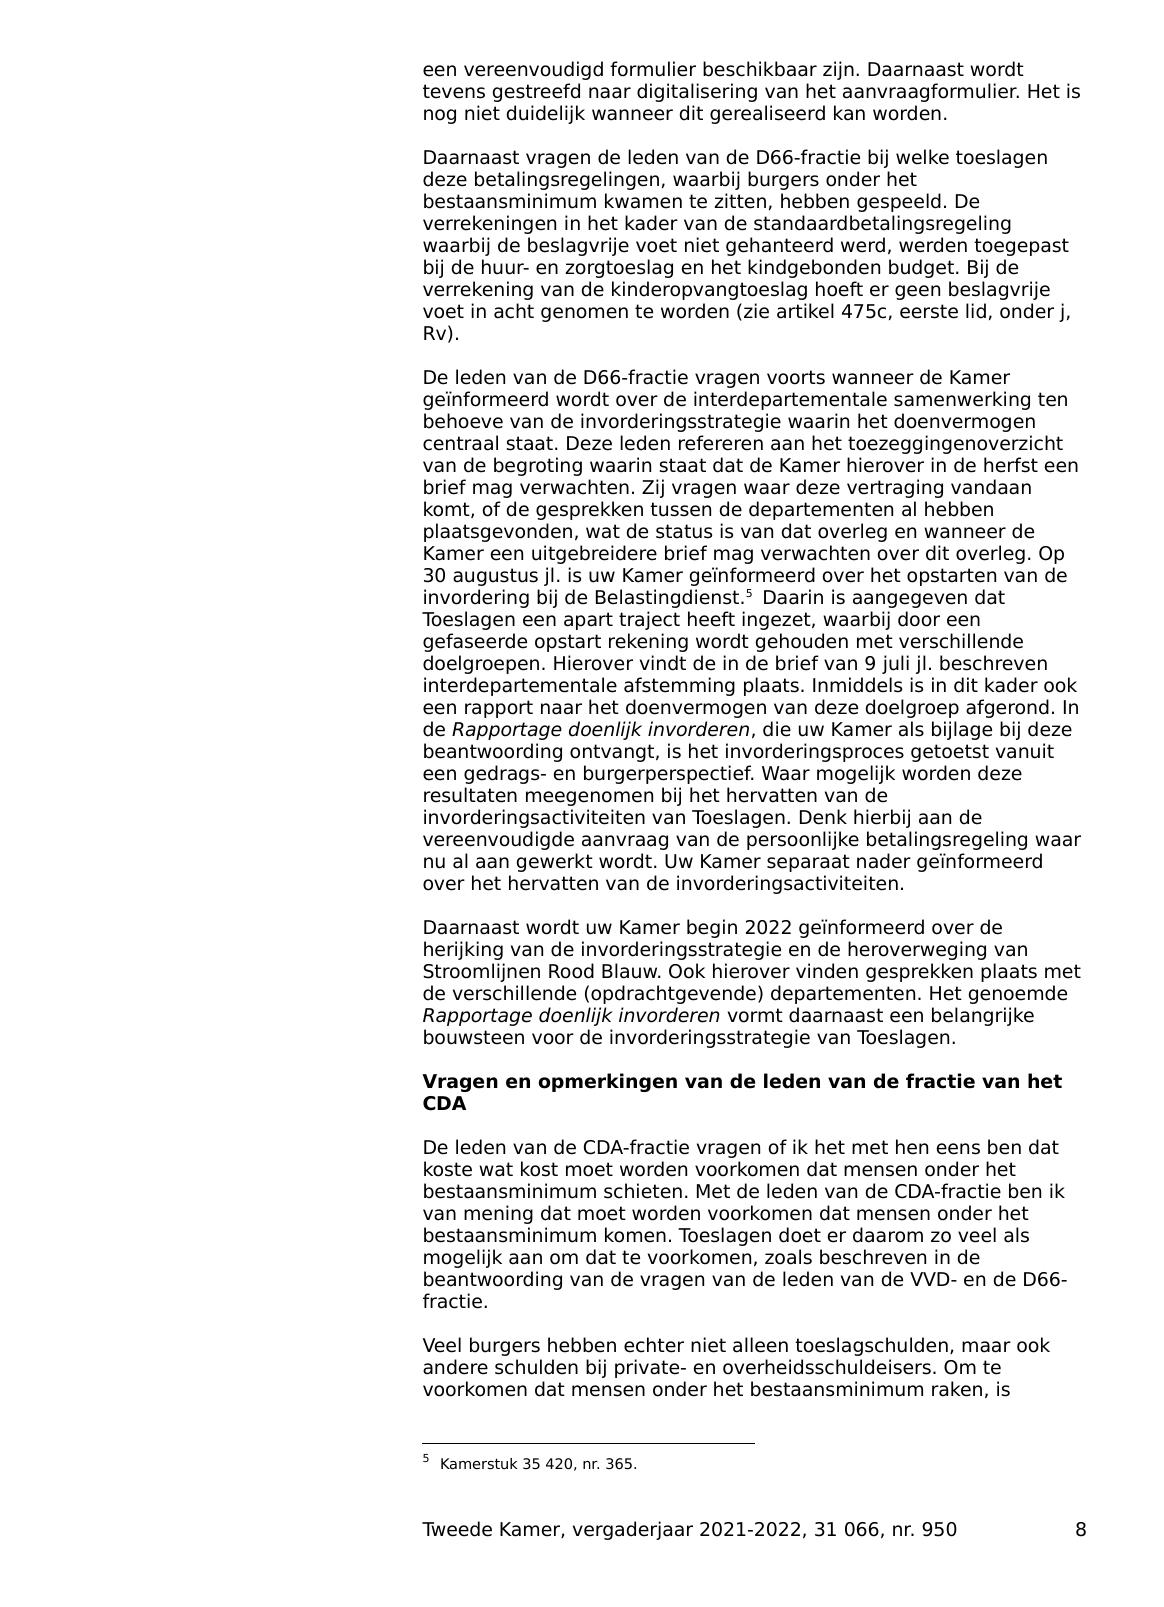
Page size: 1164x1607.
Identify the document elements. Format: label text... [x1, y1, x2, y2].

text De leden van de CDA-fractie vragen of ik het met hen eens ben dat koste wat kost moet worden voorkomen dat mensen onder het bestaansminimum schieten. Met de leden van de CDA-fractie ben ik van mening dat moet worden voorkomen dat mensen onder het bestaansminimum komen. Toeslagen doet er daarom zo veel als mogelijk aan om dat te voorkomen, zoals beschreven in de beantwoording van de vragen van de leden van de VVD- en de D66-fractie. [422, 1137, 1087, 1313]
text Daarnaast wordt uw Kamer begin 2022 geïnformeerd over de herijking van de invorderingsstrategie en de heroverweging van Stroomlijnen Rood Blauw. Ook hierover vinden gesprekken plaats met de verschillende (opdrachtgevende) departementen. Het genoemde Rapportage doenlijk invorderen vormt daarnaast een belangrijke bouwsteen voor de invorderingsstrategie van Toeslagen. [422, 917, 1087, 1049]
text Kamerstuk 35 420, nr. 365. [422, 1452, 1087, 1474]
text De leden van de D66-fractie vragen voorts wanneer de Kamer geïnformeerd wordt over de interdepartementale samenwerking ten behoeve van de invorderingsstrategie waarin het doenvermogen centraal staat. Deze leden refereren aan het toezeggingenoverzicht van de begroting waarin staat dat de Kamer hierover in de herfst een brief mag verwachten. Zij vragen waar deze vertraging vandaan komt, of de gesprekken tussen de departementen al hebben plaatsgevonden, wat de status is van dat overleg en wanneer de Kamer een uitgebreidere brief mag verwachten over dit overleg. Op 30 augustus jl. is uw Kamer geïnformeerd over het opstarten van de invordering bij de Belastingdienst. Daarin is aangegeven dat Toeslagen een apart traject heeft ingezet, waarbij door een gefaseerde opstart rekening wordt gehouden met verschillende doelgroepen. Hierover vindt de in de brief van 9 juli jl. beschreven interdepartementale afstemming plaats. Inmiddels is in dit kader ook een rapport naar het doenvermogen van deze doelgroep afgerond. In de Rapportage doenlijk invorderen, die uw Kamer als bijlage bij deze beantwoording ontvangt, is het invorderingsproces getoetst vanuit een gedrags- en burgerperspectief. Waar mogelijk worden deze resultaten meegenomen bij het hervatten van de invorderingsactiviteiten van Toeslagen. Denk hierbij aan de vereenvoudigde aanvraag van de persoonlijke betalingsregeling waar nu al aan gewerkt wordt. Uw Kamer separaat nader geïnformeerd over het hervatten van de invorderingsactiviteiten. [422, 367, 1087, 895]
text een vereenvoudigd formulier beschikbaar zijn. Daarnaast wordt tevens gestreefd naar digitalisering van het aanvraagformulier. Het is nog niet duidelijk wanneer dit gerealiseerd kan worden. [422, 59, 1087, 125]
text Daarnaast vragen de leden van de D66-fractie bij welke toeslagen deze betalingsregelingen, waarbij burgers onder het bestaansminimum kwamen te zitten, hebben gespeeld. De verrekeningen in het kader van de standaardbetalingsregeling waarbij de beslagvrije voet niet gehanteerd werd, werden toegepast bij de huur- en zorgtoeslag en het kindgebonden budget. Bij de verrekening van de kinderopvangtoeslag hoeft er geen beslagvrije voet in acht genomen te worden (zie artikel 475c, eerste lid, onder j, Rv). [422, 147, 1087, 345]
text Veel burgers hebben echter niet alleen toeslagschulden, maar ook andere schulden bij private- en overheidsschuldeisers. Om te voorkomen dat mensen onder het bestaansminimum raken, is [422, 1335, 1087, 1401]
subtitle Vragen en opmerkingen van de leden van de fractie van het CDA [422, 1071, 1087, 1115]
